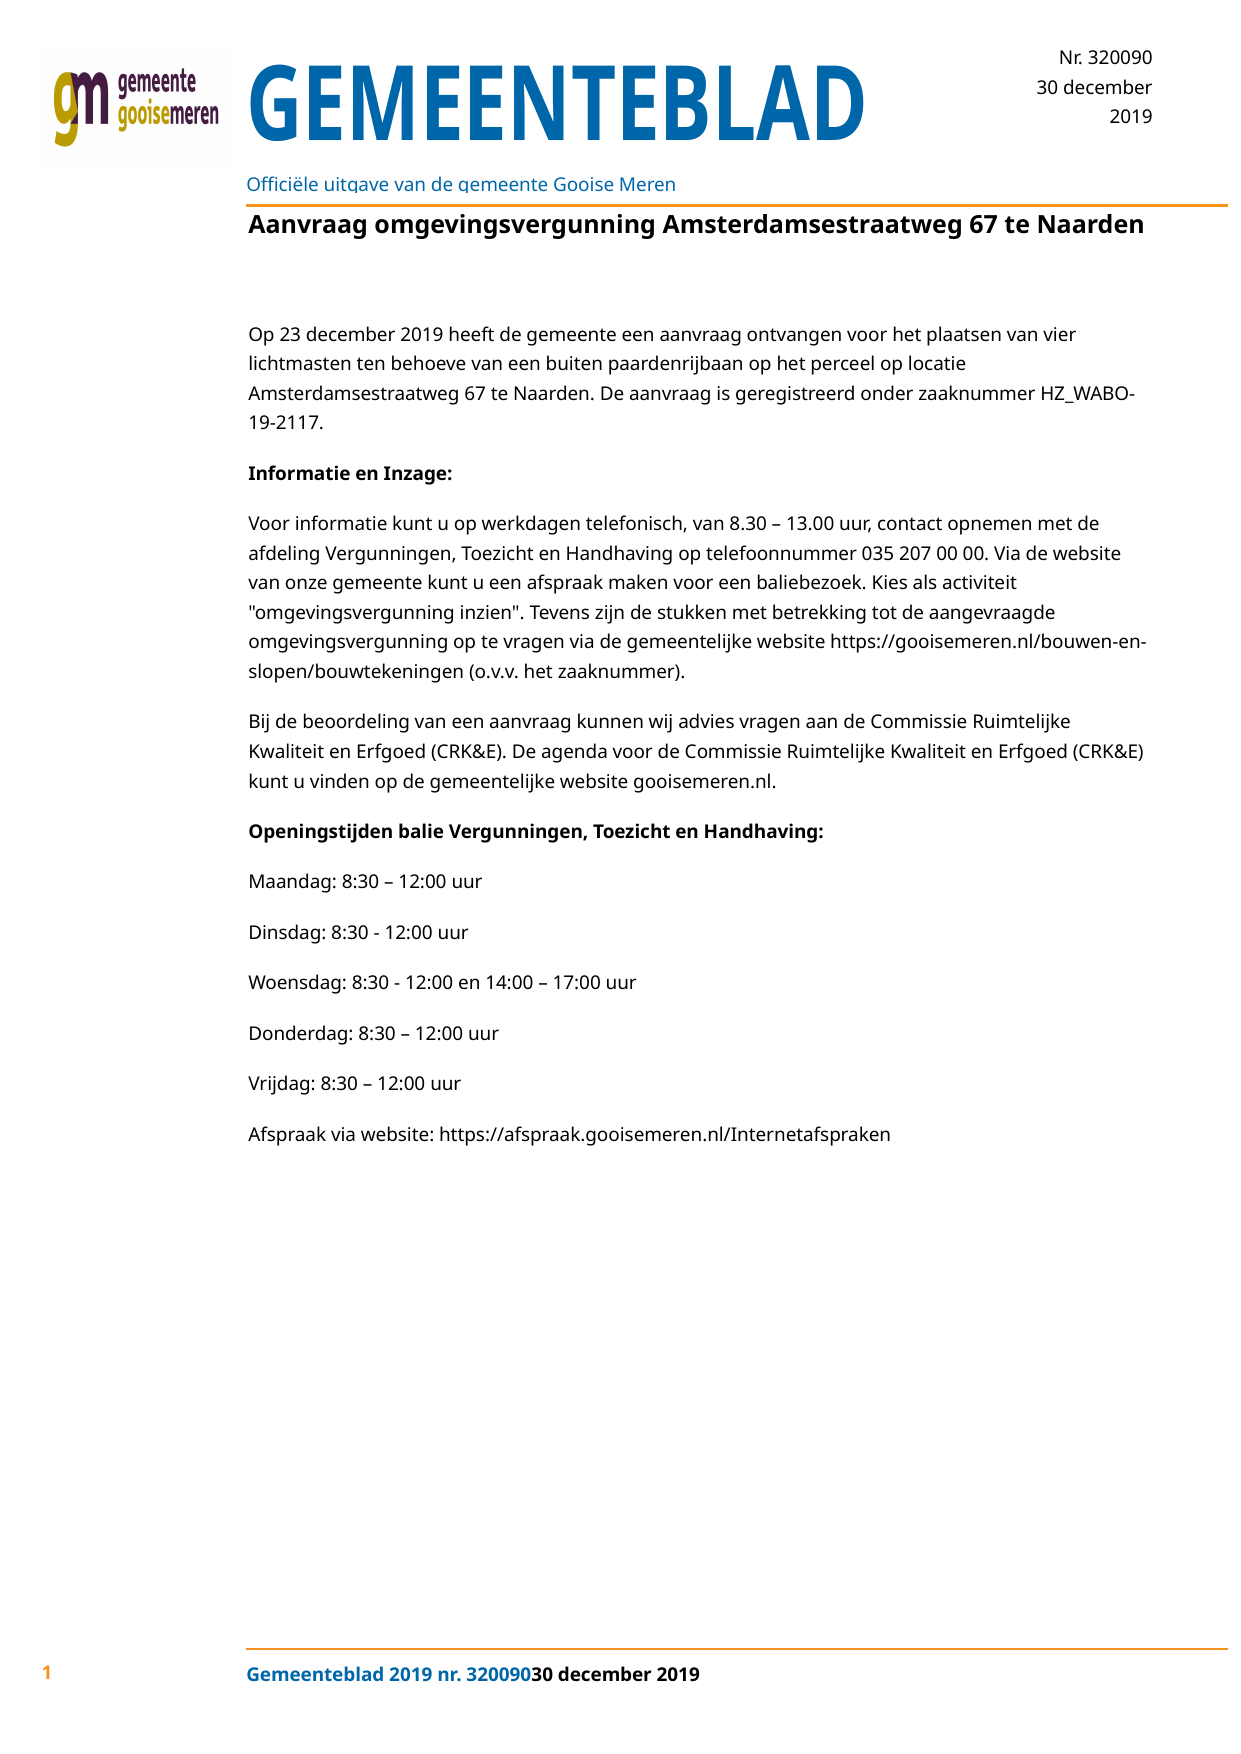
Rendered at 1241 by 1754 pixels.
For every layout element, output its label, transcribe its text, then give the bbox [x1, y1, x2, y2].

text Aanvraag omgevingsvergunning Amsterdamsestraatweg 67 te Naarden [248, 207, 1152, 241]
text Bij de beoordeling van een aanvraag kunnen wij advies vragen aan de Commissie Ruimtelijke Kwaliteit en Erfgoed (CRK&E). De agenda voor de Commissie Ruimtelijke Kwaliteit en Erfgoed (CRK&E) kunt u vinden op de gemeentelijke website gooisemeren.nl. [248, 709, 1152, 793]
text Maandag: 8:30 – 12:00 uur [248, 869, 1152, 894]
text Openingstijden balie Vergunningen, Toezicht en Handhaving: [248, 818, 1152, 844]
picture [41, 47, 231, 172]
text Vrijdag: 8:30 – 12:00 uur [248, 1070, 1152, 1096]
text Woensdag: 8:30 - 12:00 en 14:00 – 17:00 uur [248, 969, 1152, 995]
text Donderdag: 8:30 – 12:00 uur [248, 1020, 1152, 1046]
text Afspraak via website: https://afspraak.gooisemeren.nl/Internetafspraken [248, 1121, 1152, 1146]
text Op 23 december 2019 heeft de gemeente een aanvraag ontvangen voor het plaatsen van vier lichtmasten ten behoeve van een buiten paardenrijbaan op het perceel op locatie Amsterdamsestraatweg 67 te Naarden. De aanvraag is geregistreerd onder zaaknummer HZ_WABO-19-2117. [248, 321, 1152, 435]
text Informatie en Inzage: [248, 460, 1152, 486]
text Dinsdag: 8:30 - 12:00 uur [248, 919, 1152, 945]
text Voor informatie kunt u op werkdagen telefonisch, van 8.30 – 13.00 uur, contact opnemen met de afdeling Vergunningen, Toezicht en Handhaving op telefoonnummer 035 207 00 00. Via de website van onze gemeente kunt u een afspraak maken voor een baliebezoek. Kies als activiteit "omgevingsvergunning inzien". Tevens zijn de stukken met betrekking tot de aangevraagde omgevingsvergunning op te vragen via de gemeentelijke website https://gooisemeren.nl/bouwen-en-slopen/bouwtekeningen (o.v.v. het zaaknummer). [248, 510, 1152, 684]
